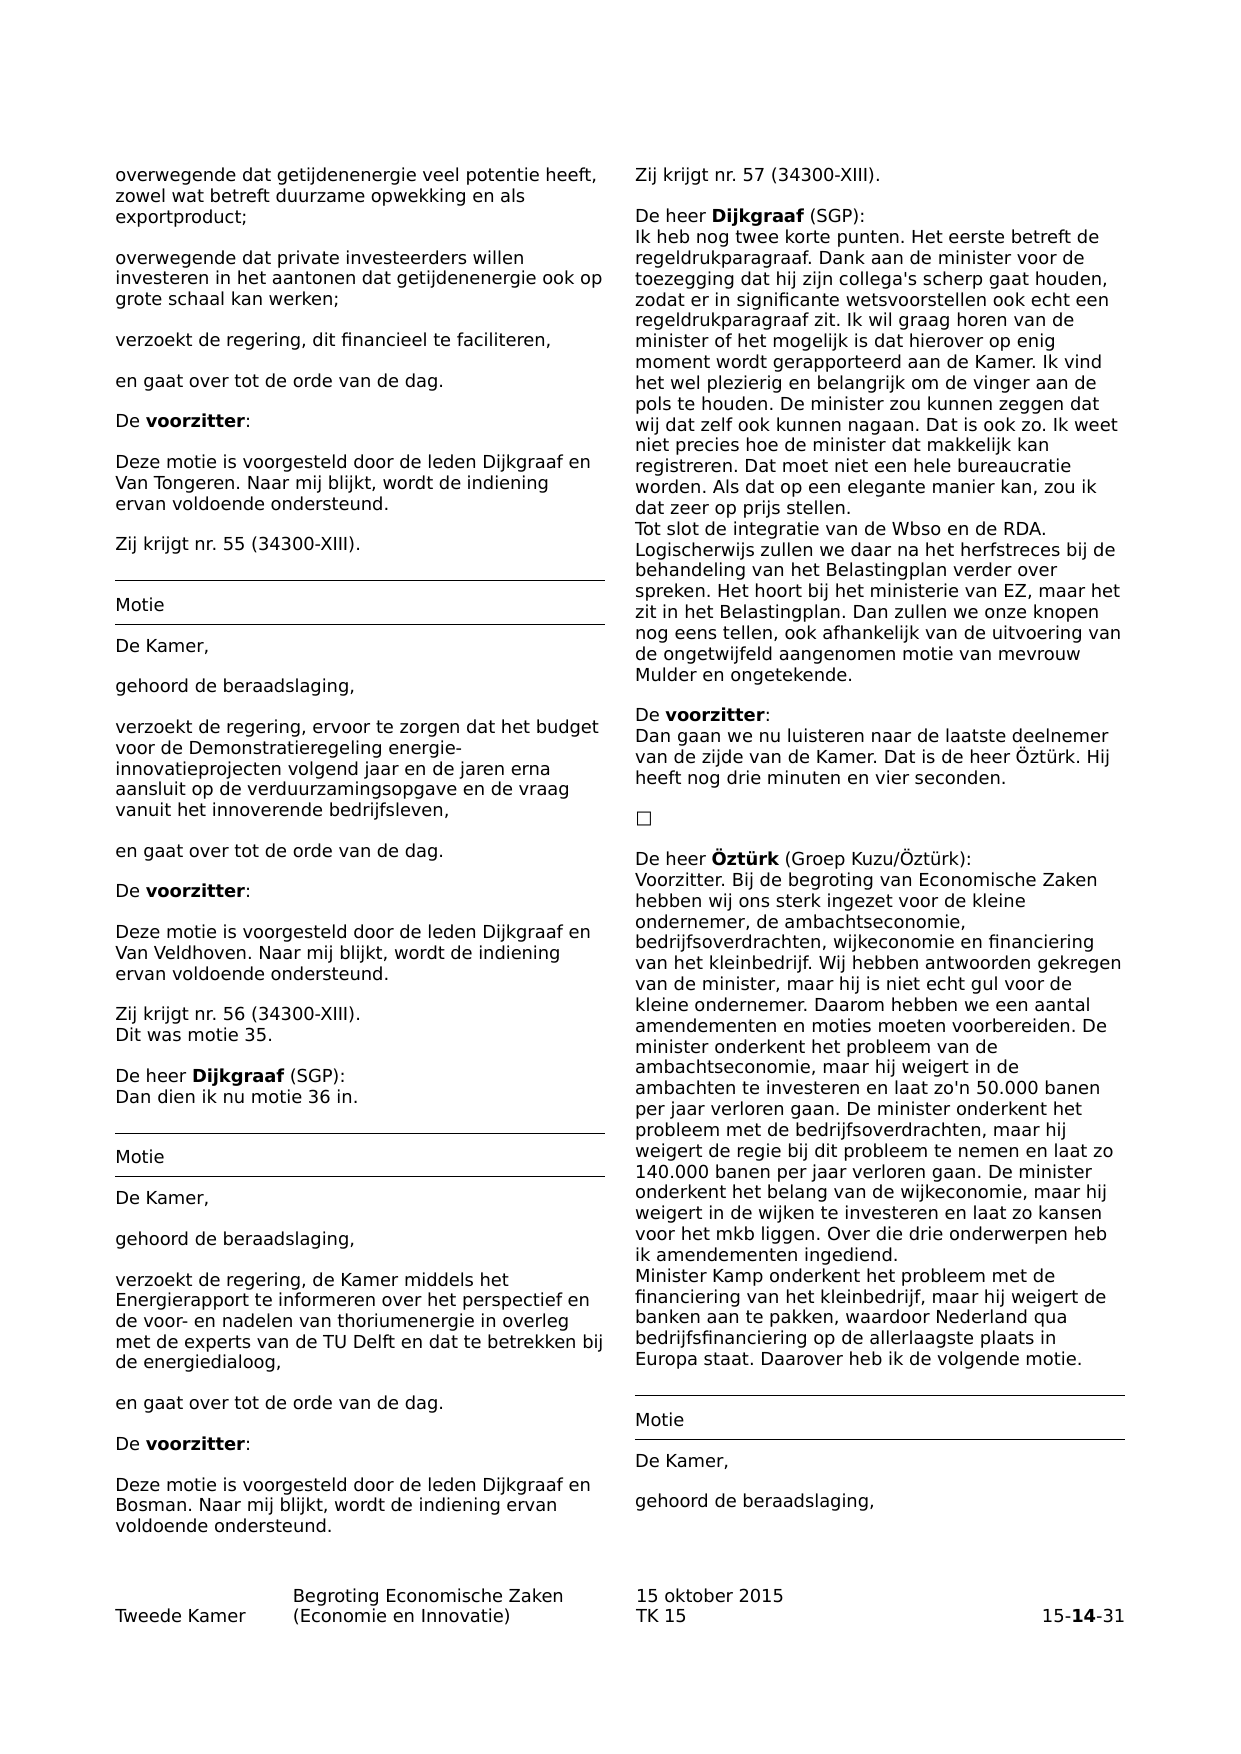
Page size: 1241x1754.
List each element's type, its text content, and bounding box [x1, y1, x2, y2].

text Dan dien ik nu motie 36 in. [115, 1086, 605, 1107]
text Minister Kamp onderkent het probleem met de financiering van het kleinbedrijf, maar hij weigert de banken aan te pakken, waardoor Nederland qua bedrijfsfinanciering op de allerlaagste plaats in Europa staat. Daarover heb ik de volgende motie. [635, 1266, 1125, 1370]
text De voorzitter: [635, 705, 1125, 726]
text Motie [635, 1410, 1125, 1430]
text overwegende dat getijdenenergie veel potentie heeft, zowel wat betreft duurzame opwekking en als exportproduct; [115, 165, 605, 227]
text Deze motie is voorgesteld door de leden Dijkgraaf en Van Tongeren. Naar mij blijkt, wordt de indiening ervan voldoende ondersteund. [115, 452, 605, 514]
text Zij krijgt nr. 56 (34300-XIII). [115, 1004, 605, 1025]
text Deze motie is voorgesteld door de leden Dijkgraaf en Van Veldhoven. Naar mij blijkt, wordt de indiening ervan voldoende ondersteund. [115, 922, 605, 984]
text verzoekt de regering, dit financieel te faciliteren, [115, 330, 605, 350]
text De Kamer, [635, 1450, 1125, 1471]
text Dan gaan we nu luisteren naar de laatste deelnemer van de zijde van de Kamer. Dat is de heer Öztürk. Hij heeft nog drie minuten en vier seconden. [635, 726, 1125, 788]
text Deze motie is voorgesteld door de leden Dijkgraaf en Bosman. Naar mij blijkt, wordt de indiening ervan voldoende ondersteund. [115, 1474, 605, 1537]
text ⬜ [635, 808, 1125, 829]
text De voorzitter: [115, 1434, 605, 1454]
text Zij krijgt nr. 57 (34300-XIII). [635, 165, 1125, 186]
text Motie [115, 1147, 605, 1168]
text Tot slot de integratie van de Wbso en de RDA. Logischerwijs zullen we daar na het herfstreces bij de behandeling van het Belastingplan verder over spreken. Het hoort bij het ministerie van EZ, maar het zit in het Belastingplan. Dan zullen we onze knopen nog eens tellen, ook afhankelijk van de uitvoering van de ongetwijfeld aangenomen motie van mevrouw Mulder en ongetekende. [635, 518, 1125, 685]
text verzoekt de regering, ervoor te zorgen dat het budget voor de Demonstratieregeling energie-innovatieprojecten volgend jaar en de jaren erna aansluit op de verduurzamingsopgave en de vraag vanuit het innoverende bedrijfsleven, [115, 717, 605, 821]
text Ik heb nog twee korte punten. Het eerste betreft de regeldrukparagraaf. Dank aan de minister voor de toezegging dat hij zijn collega's scherp gaat houden, zodat er in significante wetsvoorstellen ook echt een regeldrukparagraaf zit. Ik wil graag horen van de minister of het mogelijk is dat hierover op enig moment wordt gerapporteerd aan de Kamer. Ik vind het wel plezierig en belangrijk om de vinger aan de pols te houden. De minister zou kunnen zeggen dat wij dat zelf ook kunnen nagaan. Dat is ook zo. Ik weet niet precies hoe de minister dat makkelijk kan registreren. Dat moet niet een hele bureaucratie worden. Als dat op een elegante manier kan, zou ik dat zeer op prijs stellen. [635, 227, 1125, 518]
text en gaat over tot de orde van de dag. [115, 370, 605, 391]
text De voorzitter: [115, 881, 605, 902]
text De heer Öztürk (Groep Kuzu/Öztürk): [635, 849, 1125, 870]
text Zij krijgt nr. 55 (34300-XIII). [115, 534, 605, 555]
text Voorzitter. Bij de begroting van Economische Zaken hebben wij ons sterk ingezet voor de kleine ondernemer, de ambachtseconomie, bedrijfsoverdrachten, wijkeconomie en financiering van het kleinbedrijf. Wij hebben antwoorden gekregen van de minister, maar hij is niet echt gul voor de kleine ondernemer. Daarom hebben we een aantal amendementen en moties moeten voorbereiden. De minister onderkent het probleem van de ambachtseconomie, maar hij weigert in de ambachten te investeren en laat zo'n 50.000 banen per jaar verloren gaan. De minister onderkent het probleem met de bedrijfsoverdrachten, maar hij weigert de regie bij dit probleem te nemen en laat zo 140.000 banen per jaar verloren gaan. De minister onderkent het belang van de wijkeconomie, maar hij weigert in de wijken te investeren en laat zo kansen voor het mkb liggen. Over die drie onderwerpen heb ik amendementen ingediend. [635, 870, 1125, 1266]
text De Kamer, [115, 635, 605, 656]
text Dit was motie 35. [115, 1025, 605, 1046]
text De Kamer, [115, 1188, 605, 1209]
text en gaat over tot de orde van de dag. [115, 841, 605, 861]
text en gaat over tot de orde van de dag. [115, 1393, 605, 1414]
text De heer Dijkgraaf (SGP): [635, 206, 1125, 227]
text Motie [115, 595, 605, 615]
text De heer Dijkgraaf (SGP): [115, 1066, 605, 1086]
text verzoekt de regering, de Kamer middels het Energierapport te informeren over het perspectief en de voor- en nadelen van thoriumenergie in overleg met de experts van de TU Delft en dat te betrekken bij de energiedialoog, [115, 1269, 605, 1373]
text De voorzitter: [115, 411, 605, 432]
text gehoord de beraadslaging, [115, 1229, 605, 1249]
text overwegende dat private investeerders willen investeren in het aantonen dat getijdenenergie ook op grote schaal kan werken; [115, 247, 605, 310]
text gehoord de beraadslaging, [115, 676, 605, 697]
text gehoord de beraadslaging, [635, 1491, 1125, 1512]
